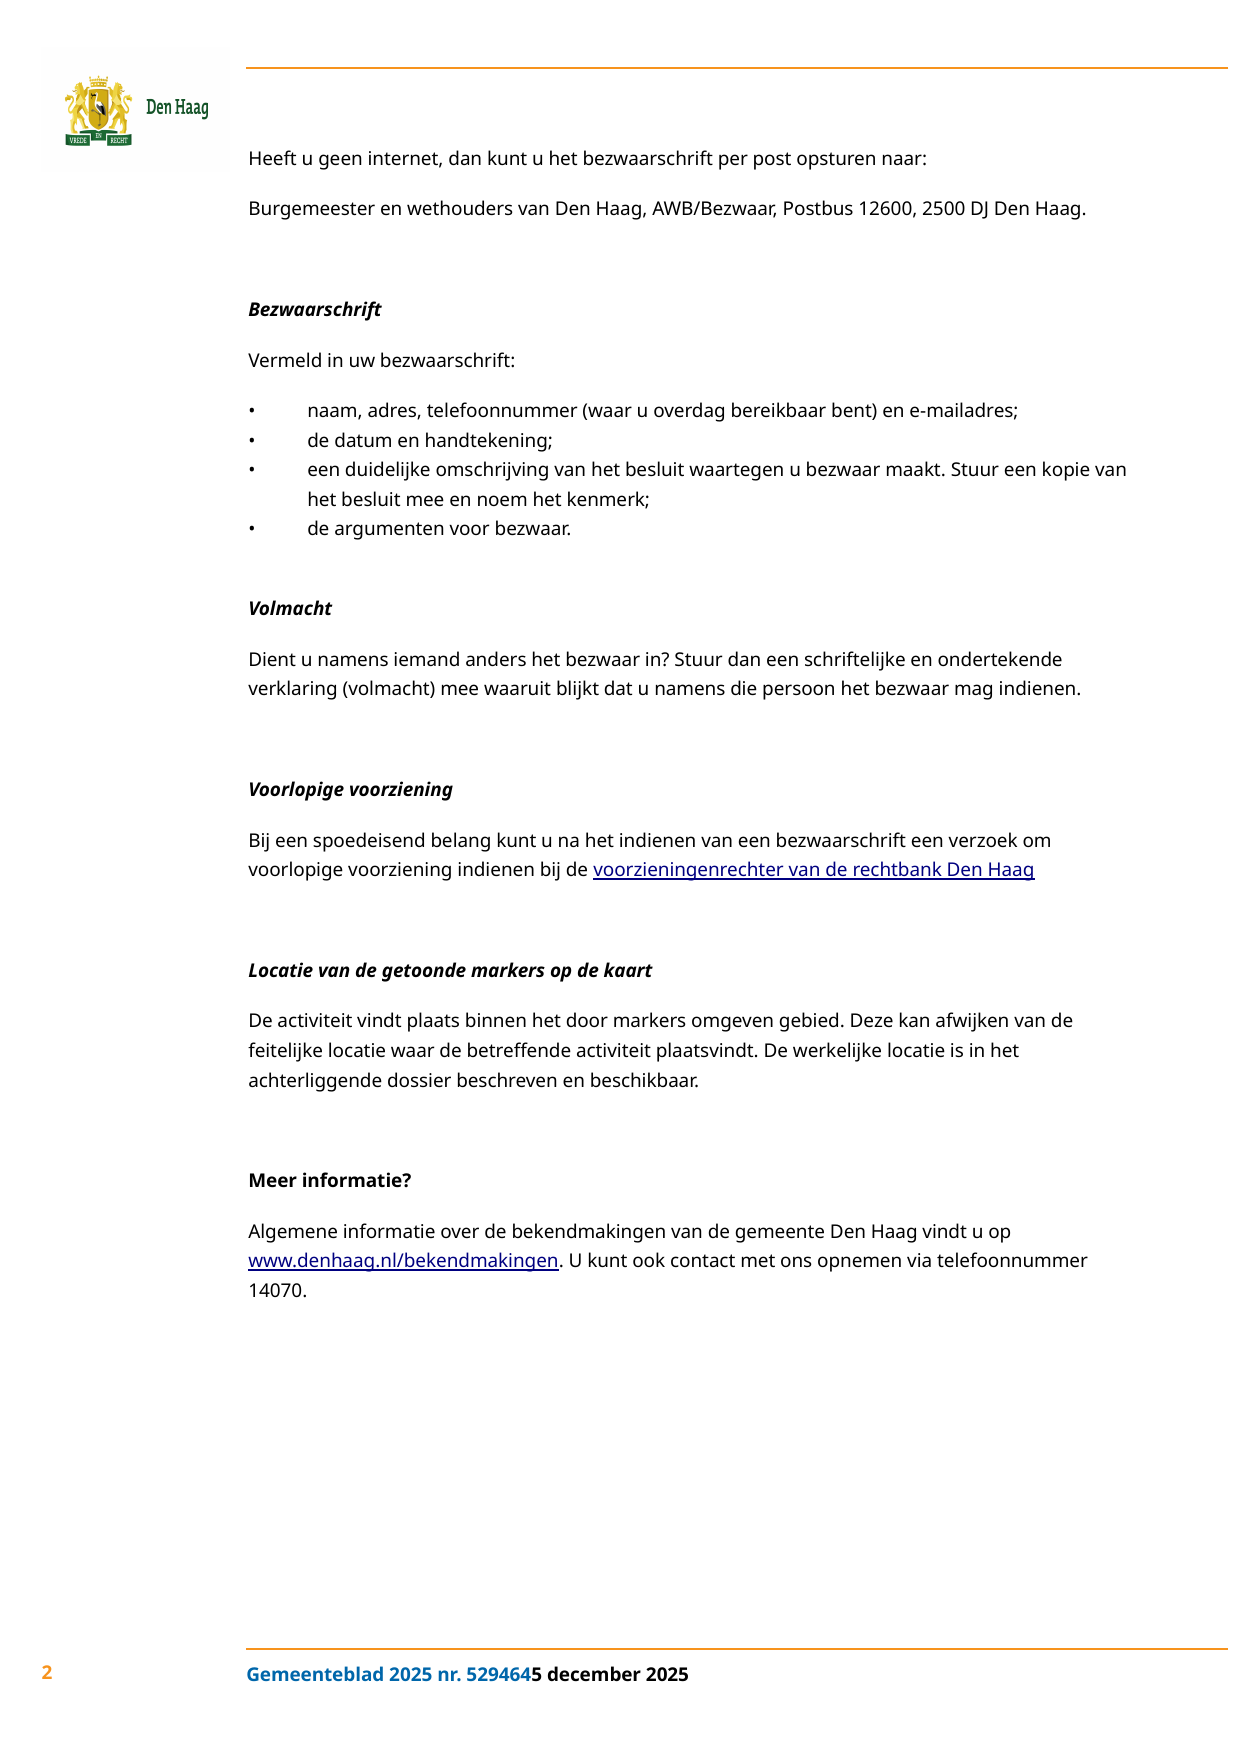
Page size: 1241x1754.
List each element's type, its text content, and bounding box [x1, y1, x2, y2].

text Vermeld in uw bezwaarschrift: [248, 347, 1152, 373]
list de argumenten voor bezwaar. [248, 516, 1152, 541]
text Voorlopige voorziening [248, 776, 1152, 802]
text Bij een spoedeisend belang kunt u na het indienen van een bezwaarschrift een verzoek om voorlopige voorziening indienen bij de voorzieningenrechter van de rechtbank Den Haag [248, 827, 1152, 882]
text De activiteit vindt plaats binnen het door markers omgeven gebied. Deze kan afwijken van de feitelijke locatie waar de betreffende activiteit plaatsvindt. De werkelijke locatie is in het achterliggende dossier beschreven en beschikbaar. [248, 1008, 1152, 1093]
text Bezwaarschrift [248, 296, 1152, 322]
list de datum en handtekening; [248, 427, 1152, 453]
text Locatie van de getoonde markers op de kaart [248, 957, 1152, 983]
text Burgemeester en wethouders van Den Haag, AWB/Bezwaar, Postbus 12600, 2500 DJ Den Haag. [248, 196, 1152, 221]
picture [41, 47, 231, 172]
text Dient u namens iemand anders het bezwaar in? Stuur dan een schriftelijke en ondertekende verklaring (volmacht) mee waaruit blijkt dat u namens die persoon het bezwaar mag indienen. [248, 646, 1152, 701]
text Volmacht [248, 596, 1152, 621]
text Meer informatie? [248, 1168, 1152, 1193]
list naam, adres, telefoonnummer (waar u overdag bereikbaar bent) en e-mailadres; [248, 397, 1152, 423]
text Algemene informatie over de bekendmakingen van de gemeente Den Haag vindt u op www.denhaag.nl/bekendmakingen. U kunt ook contact met ons opnemen via telefoonnummer 14070. [248, 1218, 1152, 1303]
list een duidelijke omschrijving van het besluit waartegen u bezwaar maakt. Stuur een kopie van het besluit mee en noem het kenmerk; [248, 456, 1152, 512]
text Heeft u geen internet, dan kunt u het bezwaarschrift per post opsturen naar: [248, 145, 1152, 171]
